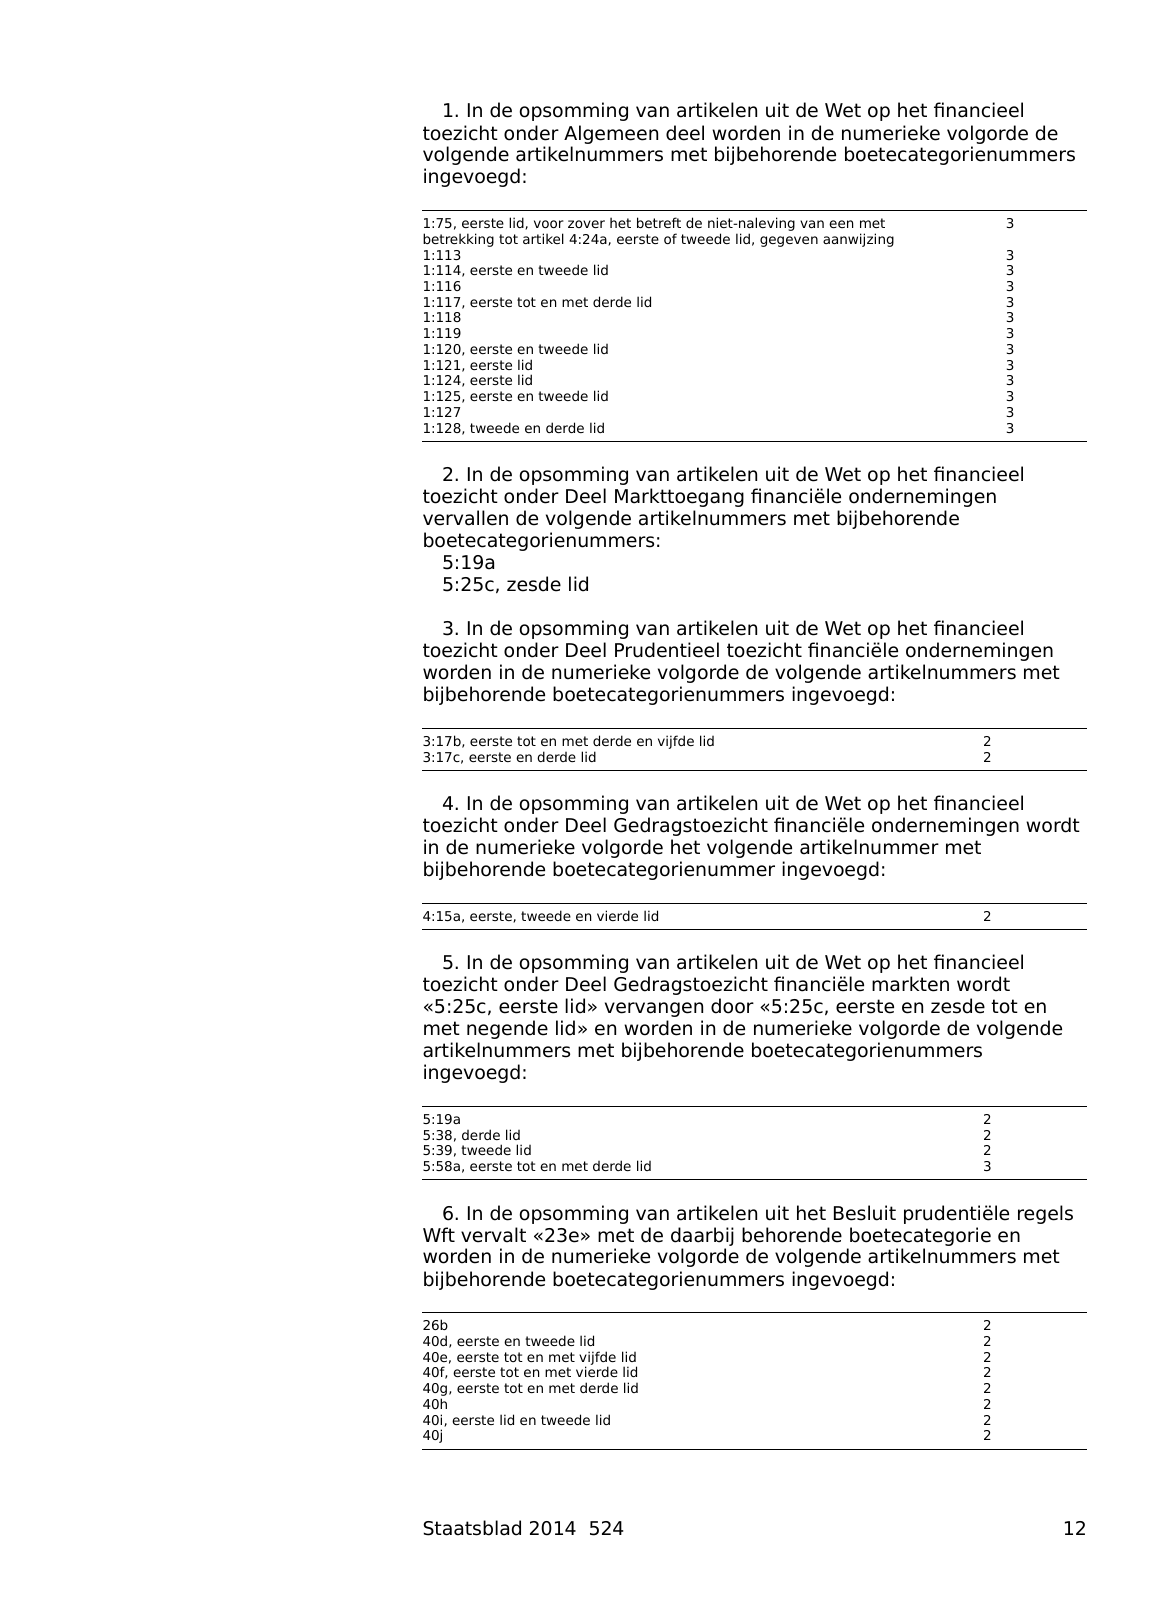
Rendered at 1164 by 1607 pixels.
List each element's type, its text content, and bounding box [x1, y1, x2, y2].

text 1. In de opsomming van artikelen uit de Wet op het financieel toezicht onder Algemeen deel worden in de numerieke volgorde de volgende artikelnummers met bijbehorende boetecategorienummers ingevoegd: [422, 100, 1087, 188]
table_cell 1:117, eerste tot en met derde lid [422, 295, 933, 310]
text 3. In de opsomming van artikelen uit de Wet op het financieel toezicht onder Deel Prudentieel toezicht financiële ondernemingen worden in de numerieke volgorde de volgende artikelnummers met bijbehorende boetecategorienummers ingevoegd: [422, 618, 1087, 706]
table_cell 1:128, tweede en derde lid [422, 420, 933, 441]
table_header 2 [888, 904, 1087, 929]
table_cell 2 [888, 1428, 1087, 1448]
table_cell 2 [888, 1143, 1087, 1159]
table_cell 2 [888, 1365, 1087, 1381]
table_cell 1:119 [422, 326, 933, 342]
table_cell 1:124, eerste lid [422, 373, 933, 389]
table_cell 3 [933, 358, 1087, 373]
table_cell 40d, eerste en tweede lid [422, 1334, 887, 1349]
table_cell 2 [888, 1413, 1087, 1428]
table_cell 2 [888, 1350, 1087, 1365]
table_cell 3 [933, 263, 1087, 279]
table_header 3:17b, eerste tot en met derde en vijfde lid [422, 729, 887, 749]
table_cell 5:58a, eerste tot en met derde lid [422, 1159, 887, 1179]
table_header 4:15a, eerste, tweede en vierde lid [422, 904, 887, 929]
table_cell 2 [888, 1128, 1087, 1143]
table_cell 1:121, eerste lid [422, 358, 933, 373]
table_cell 3 [933, 389, 1087, 405]
table_cell 3 [933, 310, 1087, 326]
table_header 3 [933, 211, 1087, 247]
text 2. In de opsomming van artikelen uit de Wet op het financieel toezicht onder Deel Markttoegang financiële ondernemingen vervallen de volgende artikelnummers met bijbehorende boetecategorienummers: [422, 464, 1087, 552]
text 6. In de opsomming van artikelen uit het Besluit prudentiële regels Wft vervalt «23e» met de daarbij behorende boetecategorie en worden in de numerieke volgorde de volgende artikelnummers met bijbehorende boetecategorienummers ingevoegd: [422, 1202, 1087, 1290]
table_cell 40j [422, 1428, 887, 1448]
table_header 2 [888, 1313, 1087, 1334]
text 5:19a [422, 552, 1087, 574]
table_cell 40h [422, 1397, 887, 1412]
table_header 1:75, eerste lid, voor zover het betreft de niet-naleving van een met betrekking tot artikel 4:24a, eerste of tweede lid, gegeven aanwijzing [422, 211, 933, 247]
table_cell 3 [933, 342, 1087, 357]
table_cell 1:120, eerste en tweede lid [422, 342, 933, 357]
table_cell 40i, eerste lid en tweede lid [422, 1413, 887, 1428]
table_cell 2 [888, 1397, 1087, 1412]
table_header 5:19a [422, 1107, 887, 1127]
table_cell 3:17c, eerste en derde lid [422, 749, 887, 770]
table_cell 3 [933, 373, 1087, 389]
table_cell 2 [888, 749, 1087, 770]
table_header 2 [888, 729, 1087, 749]
table_cell 40f, eerste tot en met vierde lid [422, 1365, 887, 1381]
table_cell 2 [888, 1381, 1087, 1397]
table_cell 2 [888, 1334, 1087, 1349]
table_cell 3 [888, 1159, 1087, 1179]
table_cell 1:116 [422, 279, 933, 294]
text 5. In de opsomming van artikelen uit de Wet op het financieel toezicht onder Deel Gedragstoezicht financiële markten wordt «5:25c, eerste lid» vervangen door «5:25c, eerste en zesde tot en met negende lid» en worden in de numerieke volgorde de volgende artikelnummers met bijbehorende boetecategorienummers ingevoegd: [422, 952, 1087, 1084]
text 5:25c, zesde lid [422, 574, 1087, 596]
table_cell 3 [933, 279, 1087, 294]
table_header 26b [422, 1313, 887, 1334]
table_cell 3 [933, 420, 1087, 441]
table_cell 40g, eerste tot en met derde lid [422, 1381, 887, 1397]
table_cell 3 [933, 405, 1087, 420]
table_cell 1:113 [422, 248, 933, 263]
table_cell 1:114, eerste en tweede lid [422, 263, 933, 279]
table_cell 1:125, eerste en tweede lid [422, 389, 933, 405]
text 4. In de opsomming van artikelen uit de Wet op het financieel toezicht onder Deel Gedragstoezicht financiële ondernemingen wordt in de numerieke volgorde het volgende artikelnummer met bijbehorende boetecategorienummer ingevoegd: [422, 793, 1087, 881]
table_cell 40e, eerste tot en met vijfde lid [422, 1350, 887, 1365]
table_cell 5:39, tweede lid [422, 1143, 887, 1159]
table_cell 1:118 [422, 310, 933, 326]
table_header 2 [888, 1107, 1087, 1127]
table_cell 1:127 [422, 405, 933, 420]
table_cell 3 [933, 248, 1087, 263]
table_cell 5:38, derde lid [422, 1128, 887, 1143]
table_cell 3 [933, 326, 1087, 342]
table_cell 3 [933, 295, 1087, 310]
